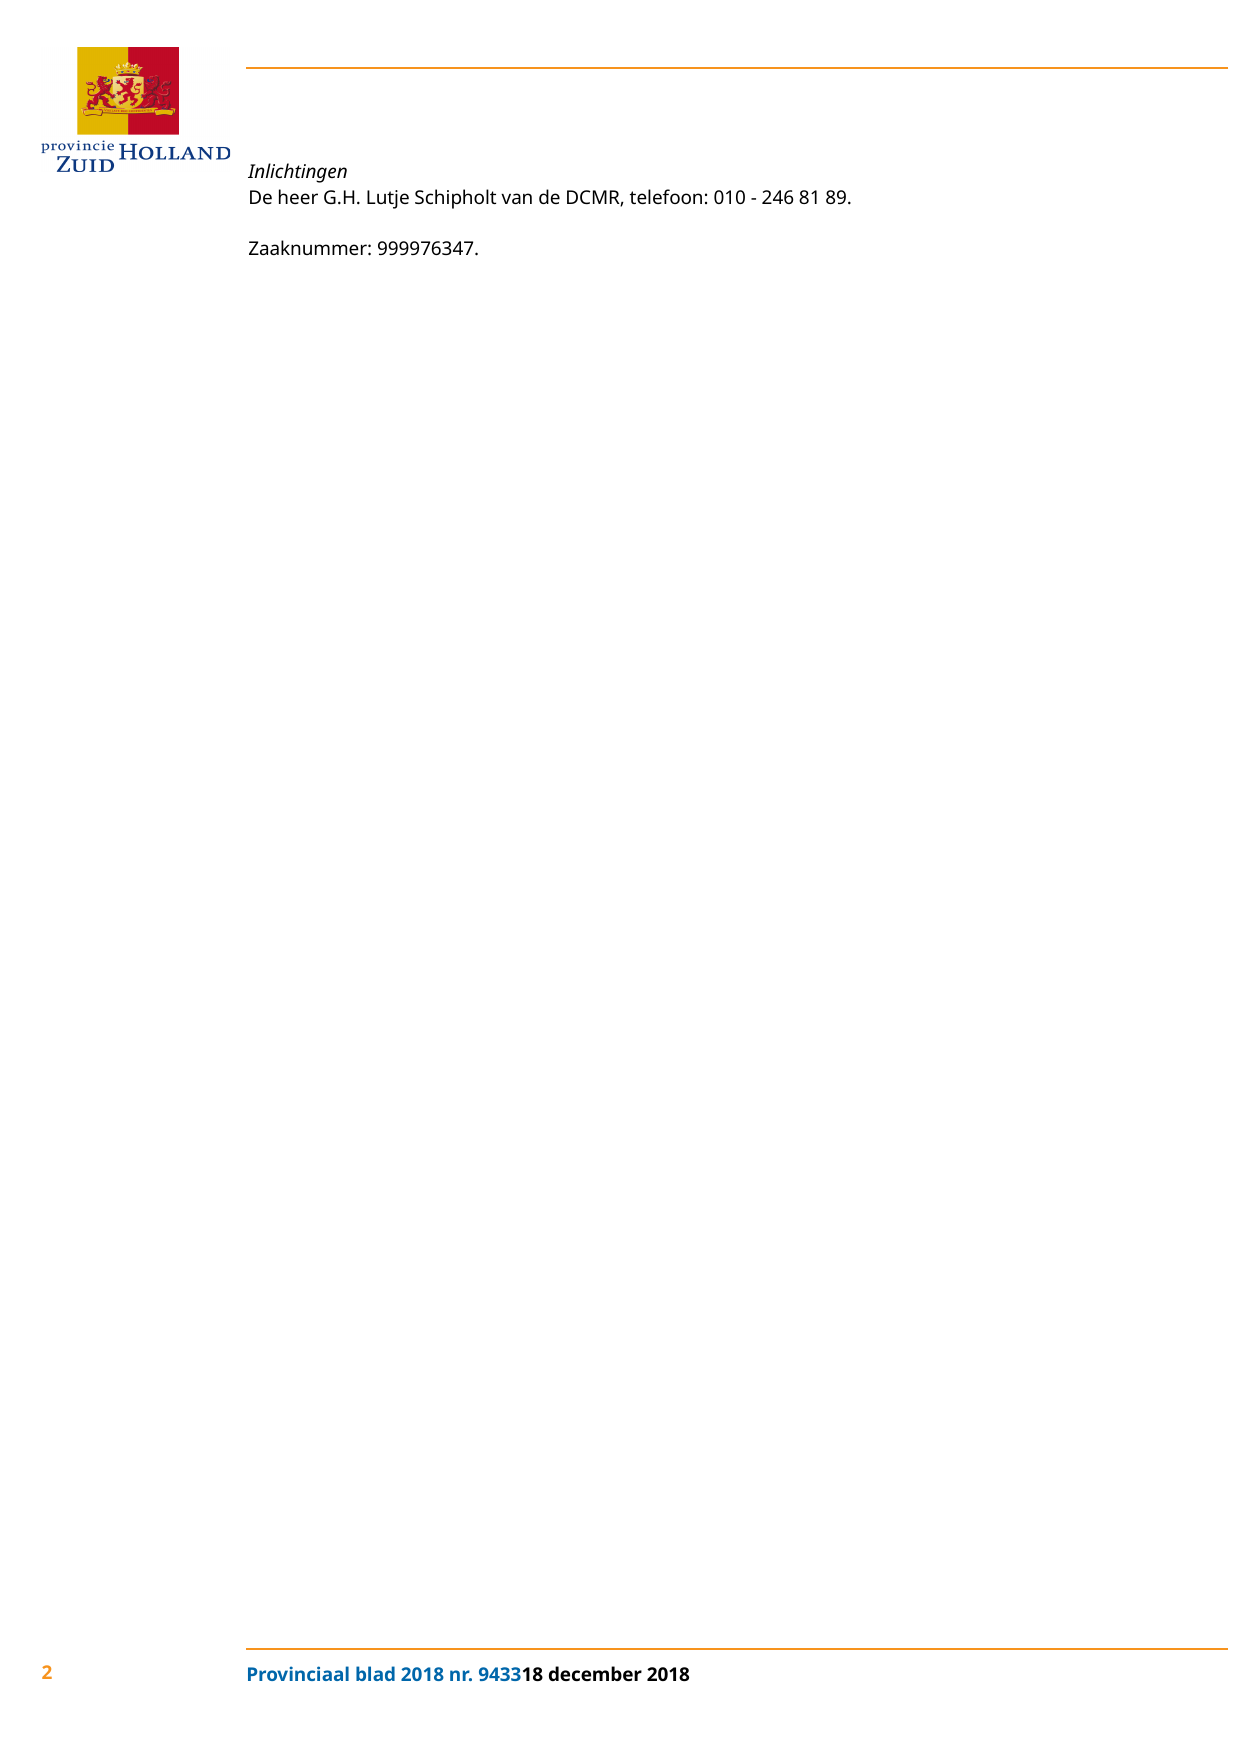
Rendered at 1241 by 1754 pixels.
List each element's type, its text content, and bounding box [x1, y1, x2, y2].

picture [41, 47, 231, 172]
text Zaaknummer: 999976347. [248, 235, 1152, 261]
text De heer G.H. Lutje Schipholt van de DCMR, telefoon: 010 - 246 81 89. [248, 184, 1152, 210]
text Inlichtingen [248, 159, 1152, 184]
